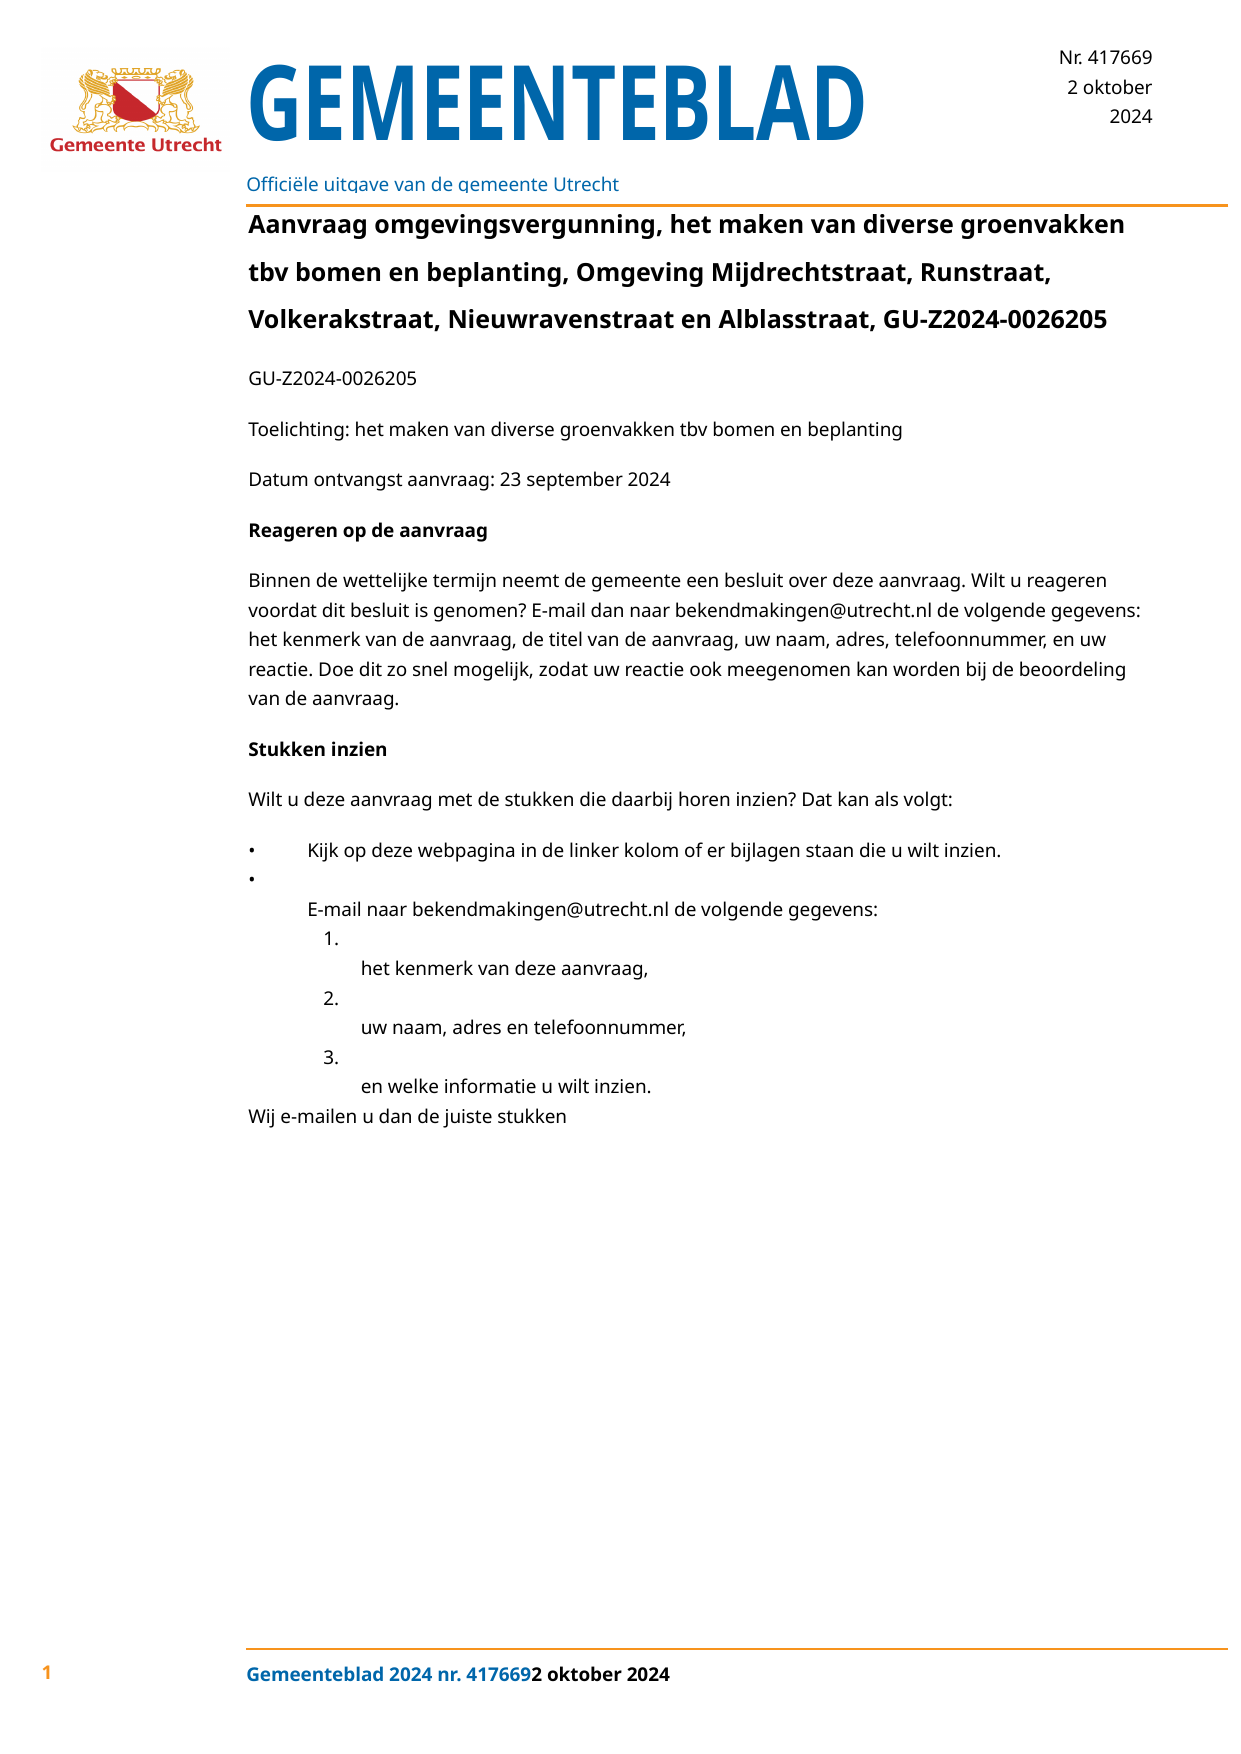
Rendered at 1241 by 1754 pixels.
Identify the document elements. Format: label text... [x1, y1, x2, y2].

text Binnen de wettelijke termijn neemt de gemeente een besluit over deze aanvraag. Wilt u reageren voordat dit besluit is genomen? E-mail dan naar bekendmakingen@utrecht.nl de volgende gegevens: het kenmerk van de aanvraag, de titel van de aanvraag, uw naam, adres, telefoonnummer, en uw reactie. Doe dit zo snel mogelijk, zodat uw reactie ook meegenomen kan worden bij de beoordeling van de aanvraag. [248, 567, 1152, 711]
list het kenmerk van deze aanvraag, [323, 955, 1152, 981]
text Wilt u deze aanvraag met de stukken die daarbij horen inzien? Dat kan als volgt: [248, 786, 1152, 812]
text Wij e-mailen u dan de juiste stukken [248, 1103, 1152, 1129]
picture [41, 47, 231, 172]
text Stukken inzien [248, 736, 1152, 762]
list Kijk op deze webpagina in de linker kolom of er bijlagen staan die u wilt inzien. [248, 837, 1152, 862]
text GU-Z2024-0026205 [248, 366, 1152, 391]
text Toelichting: het maken van diverse groenvakken tbv bomen en beplanting [248, 416, 1152, 442]
list E-mail naar bekendmakingen@utrecht.nl de volgende gegevens: [248, 896, 1152, 922]
list uw naam, adres en telefoonnummer, [323, 1014, 1152, 1040]
text Datum ontvangst aanvraag: 23 september 2024 [248, 466, 1152, 492]
list en welke informatie u wilt inzien. [323, 1073, 1152, 1099]
text Aanvraag omgevingsvergunning, het maken van diverse groenvakken tbv bomen en beplanting, Omgeving Mijdrechtstraat, Runstraat, Volkerakstraat, Nieuwravenstraat en Alblasstraat, GU-Z2024-0026205 [248, 207, 1152, 336]
text Reageren op de aanvraag [248, 517, 1152, 542]
